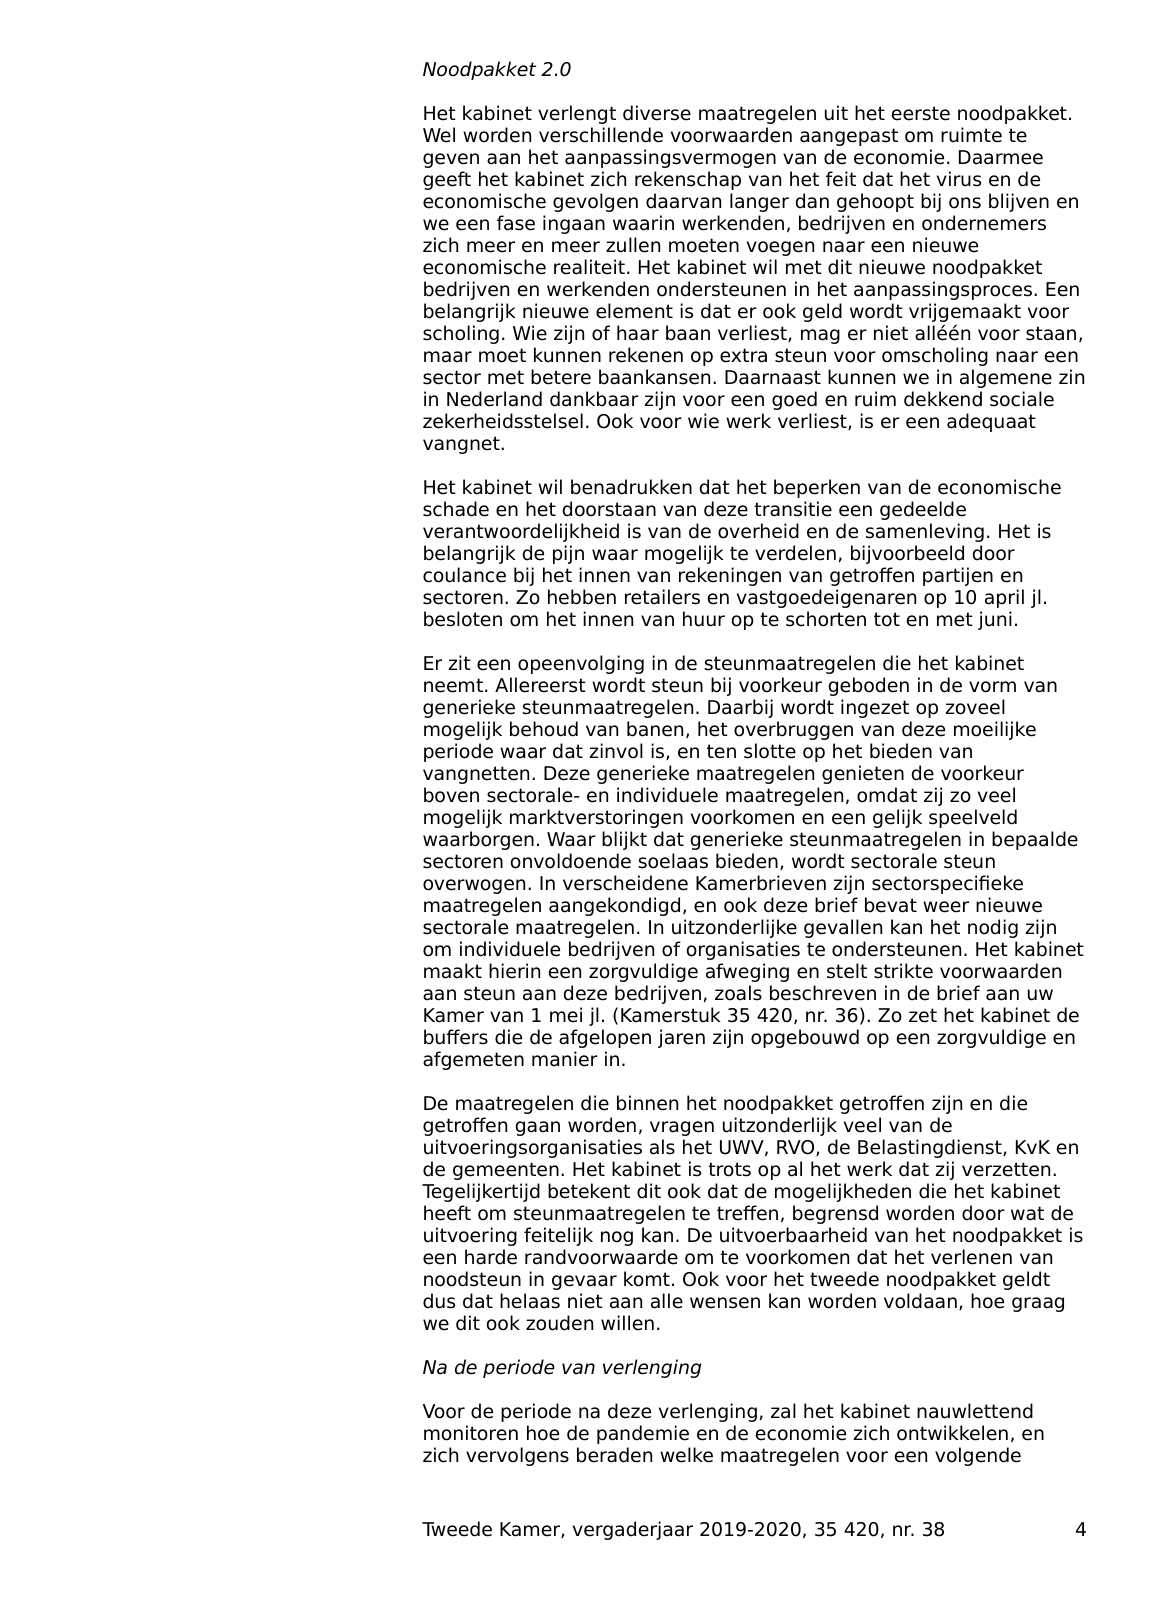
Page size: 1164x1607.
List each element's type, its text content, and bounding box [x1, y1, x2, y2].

subtitle Na de periode van verlenging [422, 1357, 1087, 1379]
subtitle Noodpakket 2.0 [422, 59, 1087, 81]
text Er zit een opeenvolging in de steunmaatregelen die het kabinet neemt. Allereerst wordt steun bij voorkeur geboden in de vorm van generieke steunmaatregelen. Daarbij wordt ingezet op zoveel mogelijk behoud van banen, het overbruggen van deze moeilijke periode waar dat zinvol is, en ten slotte op het bieden van vangnetten. Deze generieke maatregelen genieten de voorkeur boven sectorale- en individuele maatregelen, omdat zij zo veel mogelijk marktverstoringen voorkomen en een gelijk speelveld waarborgen. Waar blijkt dat generieke steunmaatregelen in bepaalde sectoren onvoldoende soelaas bieden, wordt sectorale steun overwogen. In verscheidene Kamerbrieven zijn sectorspecifieke maatregelen aangekondigd, en ook deze brief bevat weer nieuwe sectorale maatregelen. In uitzonderlijke gevallen kan het nodig zijn om individuele bedrijven of organisaties te ondersteunen. Het kabinet maakt hierin een zorgvuldige afweging en stelt strikte voorwaarden aan steun aan deze bedrijven, zoals beschreven in de brief aan uw Kamer van 1 mei jl. (Kamerstuk 35 420, nr. 36). Zo zet het kabinet de buffers die de afgelopen jaren zijn opgebouwd op een zorgvuldige en afgemeten manier in. [422, 653, 1087, 1071]
text Voor de periode na deze verlenging, zal het kabinet nauwlettend monitoren hoe de pandemie en de economie zich ontwikkelen, en zich vervolgens beraden welke maatregelen voor een volgende [422, 1401, 1087, 1467]
text De maatregelen die binnen het noodpakket getroffen zijn en die getroffen gaan worden, vragen uitzonderlijk veel van de uitvoeringsorganisaties als het UWV, RVO, de Belastingdienst, KvK en de gemeenten. Het kabinet is trots op al het werk dat zij verzetten. Tegelijkertijd betekent dit ook dat de mogelijkheden die het kabinet heeft om steunmaatregelen te treffen, begrensd worden door wat de uitvoering feitelijk nog kan. De uitvoerbaarheid van het noodpakket is een harde randvoorwaarde om te voorkomen dat het verlenen van noodsteun in gevaar komt. Ook voor het tweede noodpakket geldt dus dat helaas niet aan alle wensen kan worden voldaan, hoe graag we dit ook zouden willen. [422, 1093, 1087, 1335]
text Het kabinet wil benadrukken dat het beperken van de economische schade en het doorstaan van deze transitie een gedeelde verantwoordelijkheid is van de overheid en de samenleving. Het is belangrijk de pijn waar mogelijk te verdelen, bijvoorbeeld door coulance bij het innen van rekeningen van getroffen partijen en sectoren. Zo hebben retailers en vastgoedeigenaren op 10 april jl. besloten om het innen van huur op te schorten tot en met juni. [422, 477, 1087, 631]
text Het kabinet verlengt diverse maatregelen uit het eerste noodpakket. Wel worden verschillende voorwaarden aangepast om ruimte te geven aan het aanpassingsvermogen van de economie. Daarmee geeft het kabinet zich rekenschap van het feit dat het virus en de economische gevolgen daarvan langer dan gehoopt bij ons blijven en we een fase ingaan waarin werkenden, bedrijven en ondernemers zich meer en meer zullen moeten voegen naar een nieuwe economische realiteit. Het kabinet wil met dit nieuwe noodpakket bedrijven en werkenden ondersteunen in het aanpassingsproces. Een belangrijk nieuwe element is dat er ook geld wordt vrijgemaakt voor scholing. Wie zijn of haar baan verliest, mag er niet alléén voor staan, maar moet kunnen rekenen op extra steun voor omscholing naar een sector met betere baankansen. Daarnaast kunnen we in algemene zin in Nederland dankbaar zijn voor een goed en ruim dekkend sociale zekerheidsstelsel. Ook voor wie werk verliest, is er een adequaat vangnet. [422, 103, 1087, 455]
